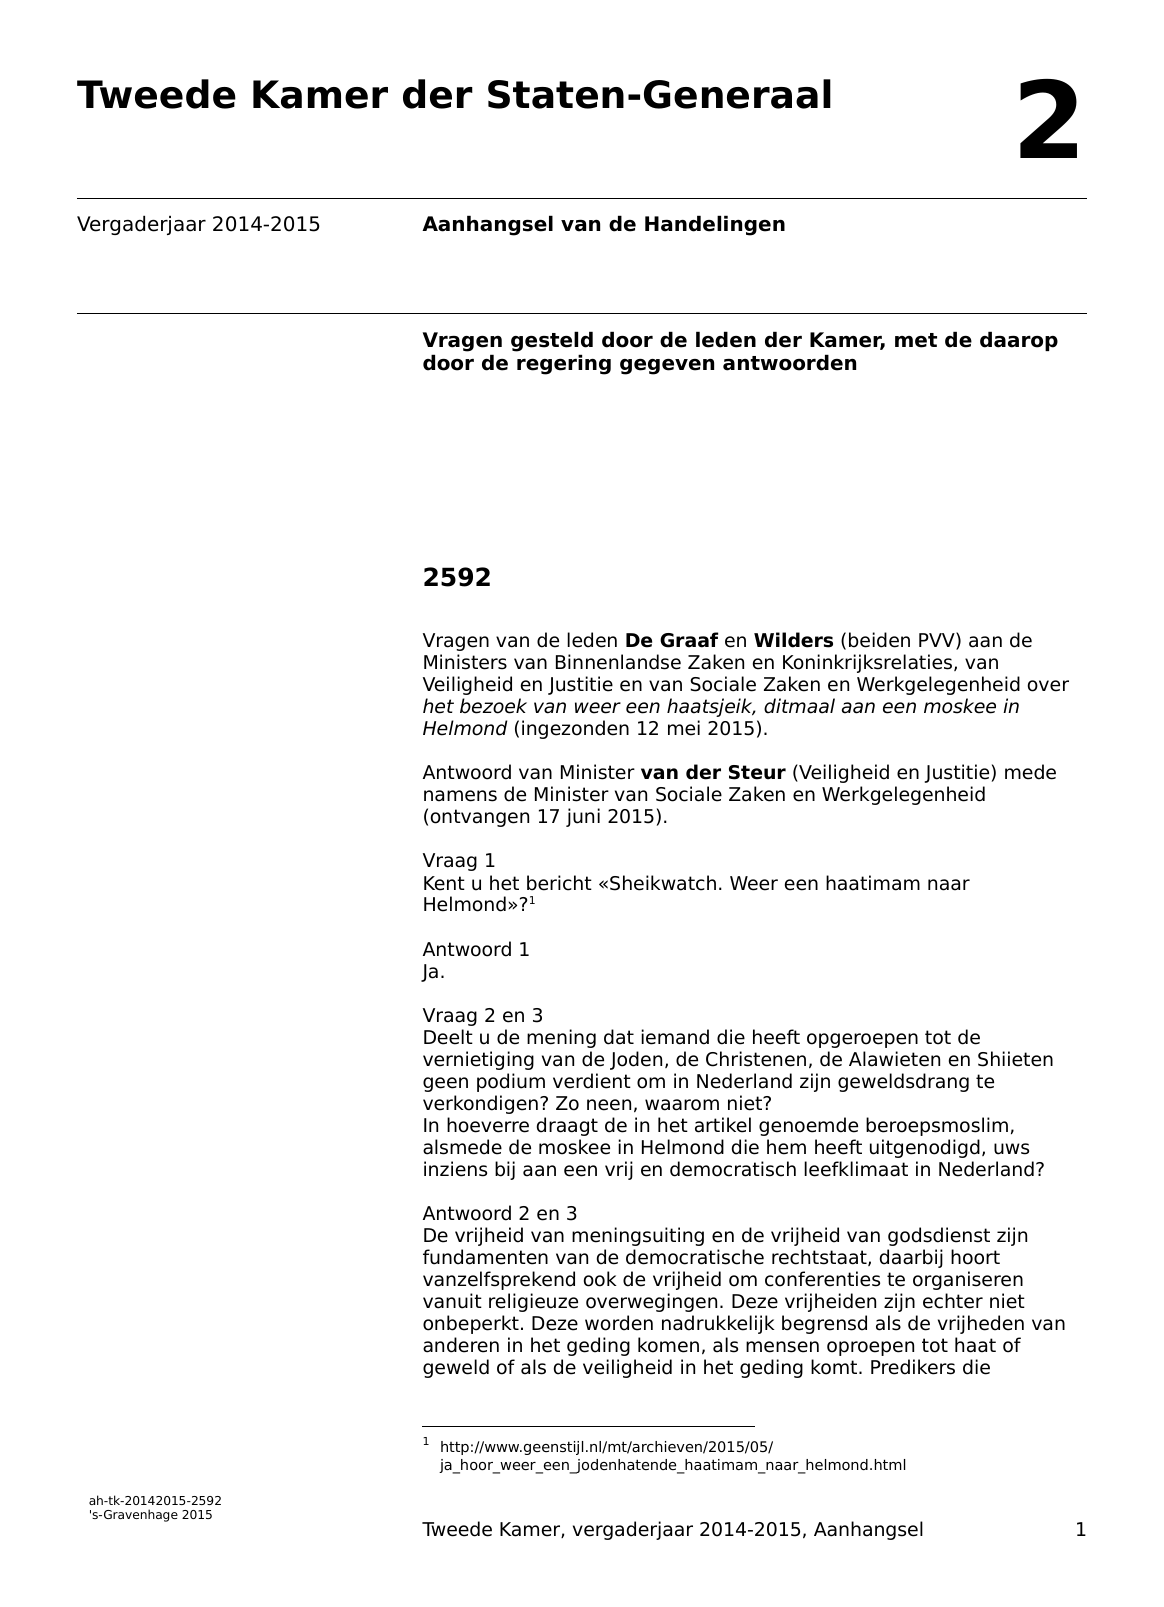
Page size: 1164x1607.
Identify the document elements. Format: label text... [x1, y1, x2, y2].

table_cell Vragen gesteld door de leden der Kamer, met de daarop door de regering gegeven antwoorden [422, 314, 1087, 375]
table_cell Aanhangsel van de Handelingen [422, 199, 1087, 313]
table_header Tweede Kamer der Staten-Generaal [77, 59, 886, 198]
text Kent u het bericht «Sheikwatch. Weer een haatimam naar Helmond»? [422, 872, 1087, 916]
text In hoeverre draagt de in het artikel genoemde beroepsmoslim, alsmede de moskee in Helmond die hem heeft uitgenodigd, uws inziens bij aan een vrij en democratisch leefklimaat in Nederland? [422, 1114, 1087, 1181]
text Deelt u de mening dat iemand die heeft opgeroepen tot de vernietiging van de Joden, de Christenen, de Alawieten en Shiieten geen podium verdient om in Nederland zijn geweldsdrang te verkondigen? Zo neen, waarom niet? [422, 1027, 1087, 1114]
text Antwoord van Minister van der Steur (Veiligheid en Justitie) mede namens de Minister van Sociale Zaken en Werkgelegenheid (ontvangen 17 juni 2015). [422, 762, 1087, 828]
text Vragen van de leden De Graaf en Wilders (beiden PVV) aan de Ministers van Binnenlandse Zaken en Koninkrijksrelaties, van Veiligheid en Justitie en van Sociale Zaken en Werkgelegenheid over het bezoek van weer een haatsjeik, ditmaal aan een moskee in Helmond (ingezonden 12 mei 2015). [422, 630, 1087, 740]
text De vrijheid van meningsuiting en de vrijheid van godsdienst zijn fundamenten van de democratische rechtstaat, daarbij hoort vanzelfsprekend ook de vrijheid om conferenties te organiseren vanuit religieuze overwegingen. Deze vrijheiden zijn echter niet onbeperkt. Deze worden nadrukkelijk begrensd als de vrijheden van anderen in het geding komen, als mensen oproepen tot haat of geweld of als de veiligheid in het geding komt. Predikers die [422, 1225, 1087, 1378]
text Ja. [422, 961, 1087, 982]
text Vraag 2 en 3 [422, 1005, 1087, 1027]
text http://www.geenstijl.nl/mt/archieven/2015/05/ja_hoor_weer_een_jodenhatende_haatimam_naar_helmond.html [422, 1435, 1087, 1474]
text Antwoord 2 en 3 [422, 1203, 1087, 1225]
text Vraag 1 [422, 850, 1087, 872]
text Antwoord 1 [422, 938, 1087, 961]
table_header 2 [886, 59, 1087, 198]
table_cell [77, 314, 422, 375]
text ah-tk-20142015-2592 [88, 1494, 323, 1508]
text 's-Gravenhage 2015 [88, 1508, 323, 1522]
table_cell Vergaderjaar 2014-2015 [77, 199, 422, 313]
text 2592 [422, 563, 1087, 592]
